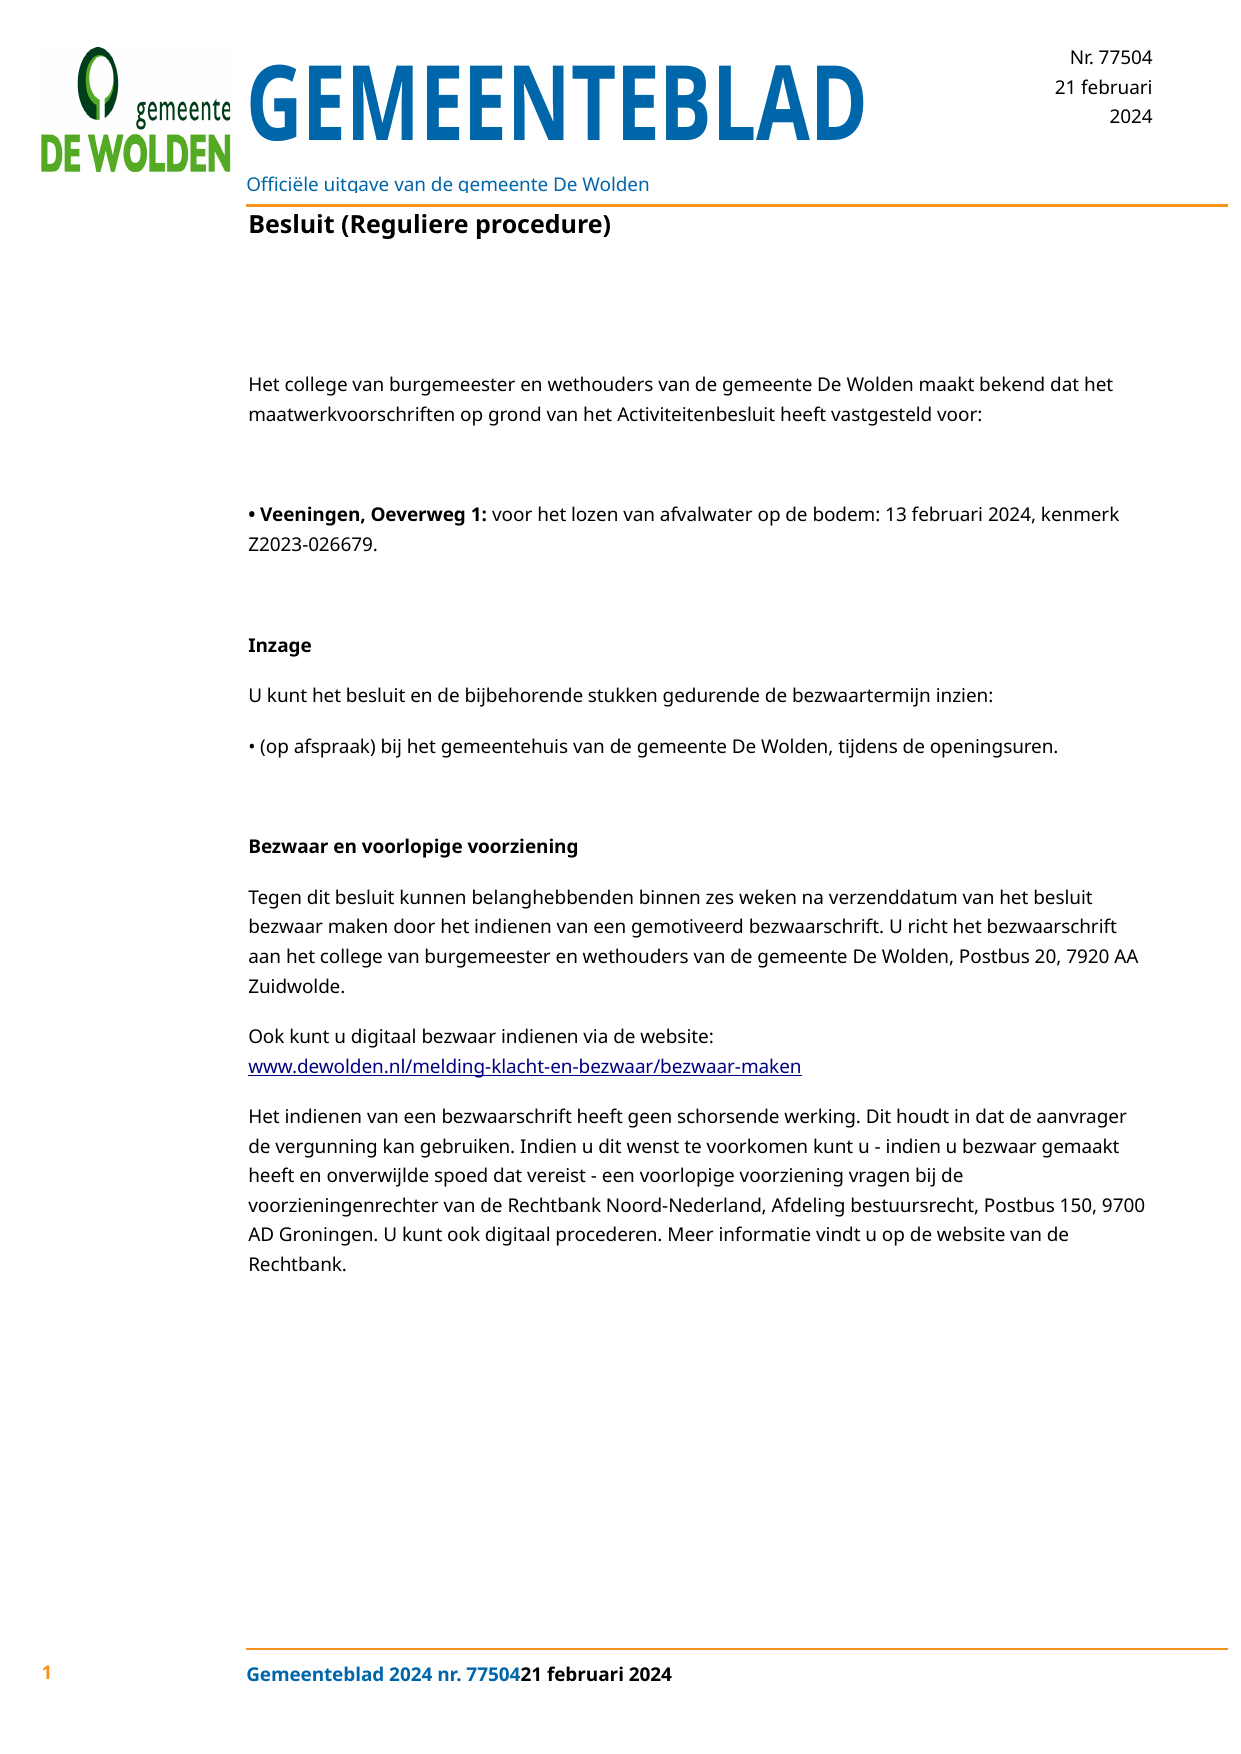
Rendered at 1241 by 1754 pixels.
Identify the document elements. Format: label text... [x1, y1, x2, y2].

picture [41, 47, 231, 172]
text Bezwaar en voorlopige voorziening [248, 834, 1152, 859]
text • (op afspraak) bij het gemeentehuis van de gemeente De Wolden, tijdens de openingsuren. [248, 733, 1152, 758]
text Het college van burgemeester en wethouders van de gemeente De Wolden maakt bekend dat het maatwerkvoorschriften op grond van het Activiteitenbesluit heeft vastgesteld voor: [248, 371, 1152, 426]
text Het indienen van een bezwaarschrift heeft geen schorsende werking. Dit houdt in dat de aanvrager de vergunning kan gebruiken. Indien u dit wenst te voorkomen kunt u - indien u bezwaar gemaakt heeft en onverwijlde spoed dat vereist - een voorlopige voorziening vragen bij de voorzieningenrechter van de Rechtbank Noord-Nederland, Afdeling bestuursrecht, Postbus 150, 9700 AD Groningen. U kunt ook digitaal procederen. Meer informatie vindt u op de website van de Rechtbank. [248, 1103, 1152, 1277]
text Besluit (Reguliere procedure) [248, 207, 1152, 241]
text Ook kunt u digitaal bezwaar indienen via de website: www.dewolden.nl/melding-klacht-en-bezwaar/bezwaar-maken [248, 1023, 1152, 1078]
text • Veeningen, Oeverweg 1: voor het lozen van afvalwater op de bodem: 13 februari 2024, kenmerk Z2023-026679. [248, 502, 1152, 557]
text U kunt het besluit en de bijbehorende stukken gedurende de bezwaartermijn inzien: [248, 682, 1152, 708]
text Inzage [248, 632, 1152, 658]
text Tegen dit besluit kunnen belanghebbenden binnen zes weken na verzenddatum van het besluit bezwaar maken door het indienen van een gemotiveerd bezwaarschrift. U richt het bezwaarschrift aan het college van burgemeester en wethouders van de gemeente De Wolden, Postbus 20, 7920 AA Zuidwolde. [248, 884, 1152, 998]
